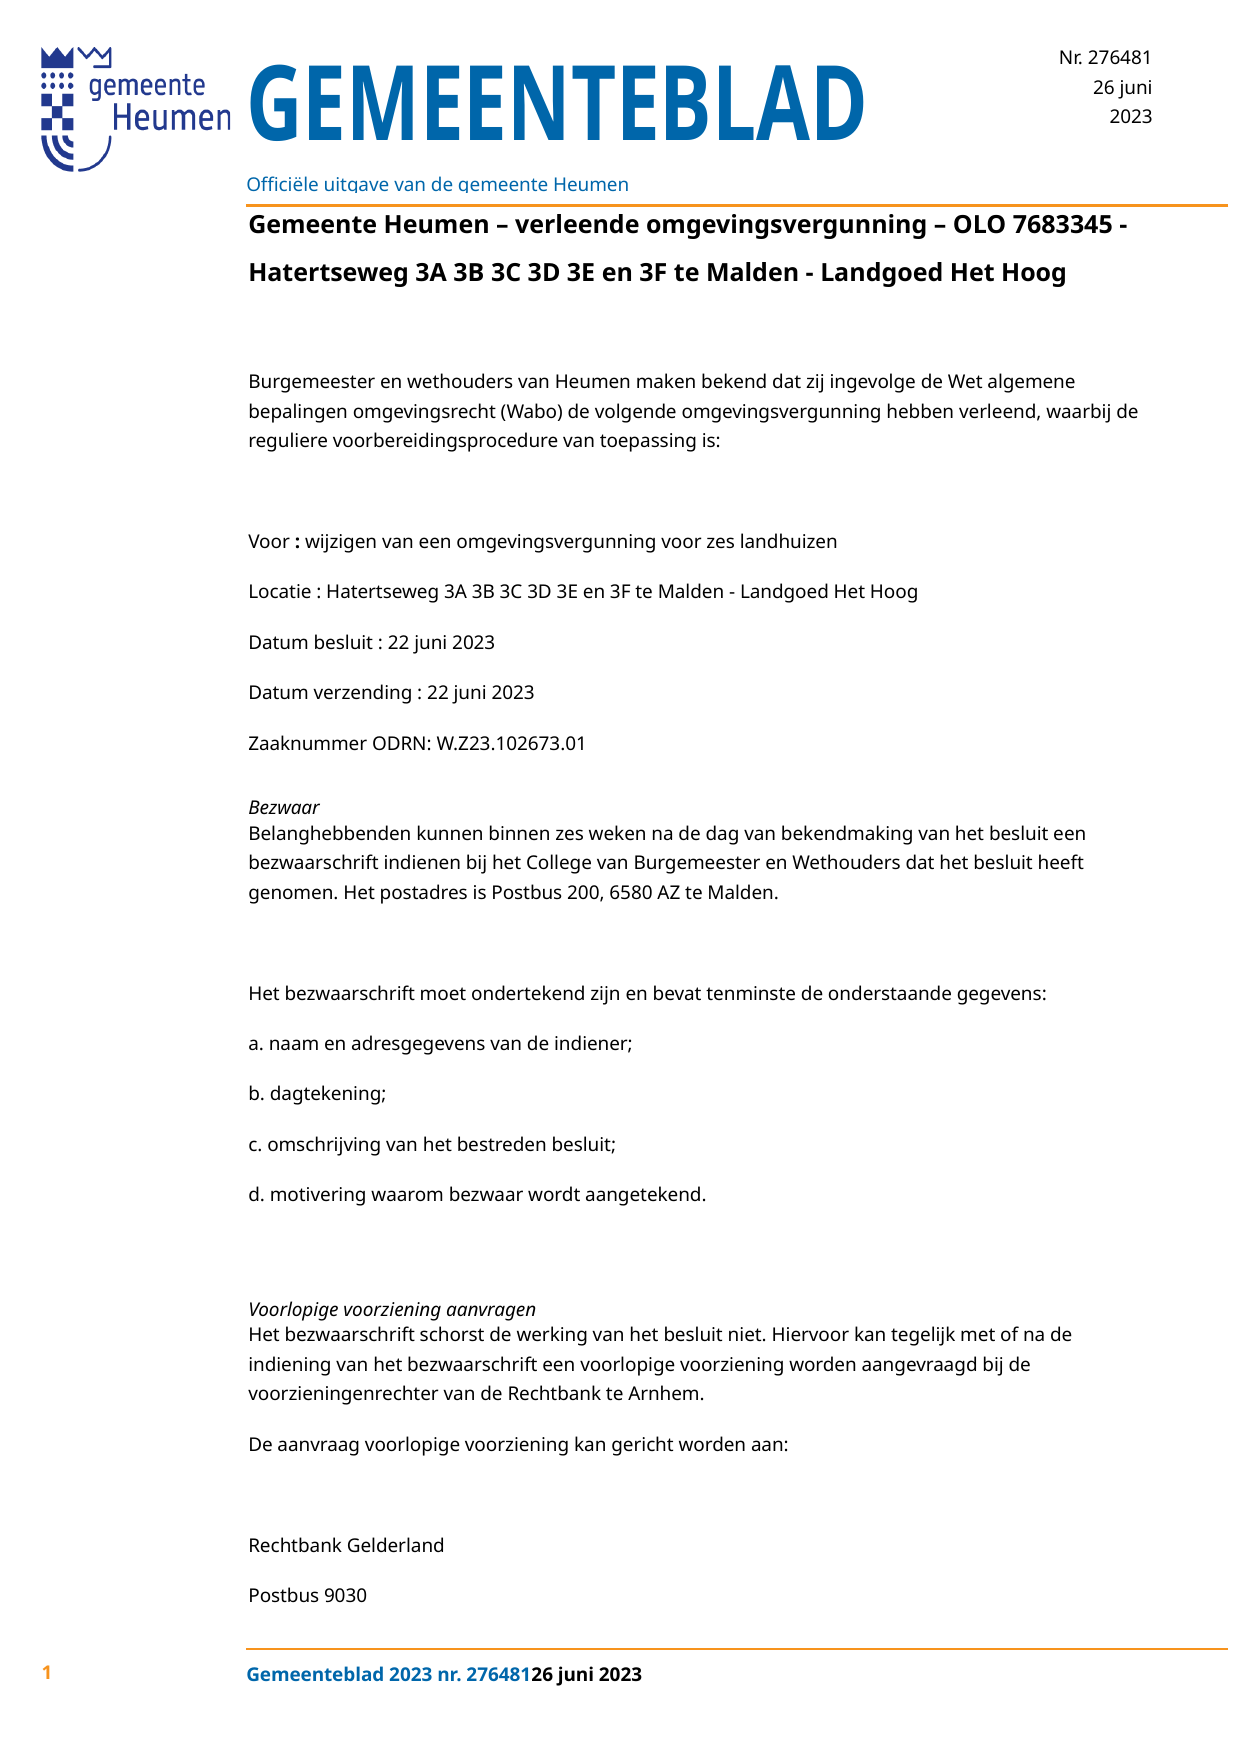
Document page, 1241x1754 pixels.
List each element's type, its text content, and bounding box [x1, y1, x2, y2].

text Postbus 9030 [248, 1582, 1152, 1608]
text De aanvraag voorlopige voorziening kan gericht worden aan: [248, 1431, 1152, 1457]
text Zaaknummer ODRN: W.Z23.102673.01 [248, 730, 1152, 756]
text Locatie : Hatertseweg 3A 3B 3C 3D 3E en 3F te Malden - Landgoed Het Hoog [248, 579, 1152, 604]
text Bezwaar [248, 794, 1152, 820]
text Voor : wijzigen van een omgevingsvergunning voor zes landhuizen [248, 528, 1152, 554]
text c. omschrijving van het bestreden besluit; [248, 1131, 1152, 1157]
text d. motivering waarom bezwaar wordt aangetekend. [248, 1181, 1152, 1207]
text a. naam en adresgegevens van de indiener; [248, 1030, 1152, 1056]
text Het bezwaarschrift schorst de werking van het besluit niet. Hiervoor kan tegelijk met of na de indiening van het bezwaarschrift een voorlopige voorziening worden aangevraagd bij de voorzieningenrechter van de Rechtbank te Arnhem. [248, 1321, 1152, 1406]
picture [41, 47, 231, 172]
text Datum besluit : 22 juni 2023 [248, 629, 1152, 655]
text Rechtbank Gelderland [248, 1532, 1152, 1558]
text Voorlopige voorziening aanvragen [248, 1296, 1152, 1321]
text Datum verzending : 22 juni 2023 [248, 679, 1152, 705]
text Het bezwaarschrift moet ondertekend zijn en bevat tenminste de onderstaande gegevens: [248, 980, 1152, 1005]
text Belanghebbenden kunnen binnen zes weken na de dag van bekendmaking van het besluit een bezwaarschrift indienen bij het College van Burgemeester en Wethouders dat het besluit heeft genomen. Het postadres is Postbus 200, 6580 AZ te Malden. [248, 820, 1152, 904]
text b. dagtekening; [248, 1081, 1152, 1106]
text Gemeente Heumen – verleende omgevingsvergunning – OLO 7683345 - Hatertseweg 3A 3B 3C 3D 3E en 3F te Malden - Landgoed Het Hoog [248, 207, 1152, 288]
text Burgemeester en wethouders van Heumen maken bekend dat zij ingevolge de Wet algemene bepalingen omgevingsrecht (Wabo) de volgende omgevingsvergunning hebben verleend, waarbij de reguliere voorbereidingsprocedure van toepassing is: [248, 368, 1152, 453]
